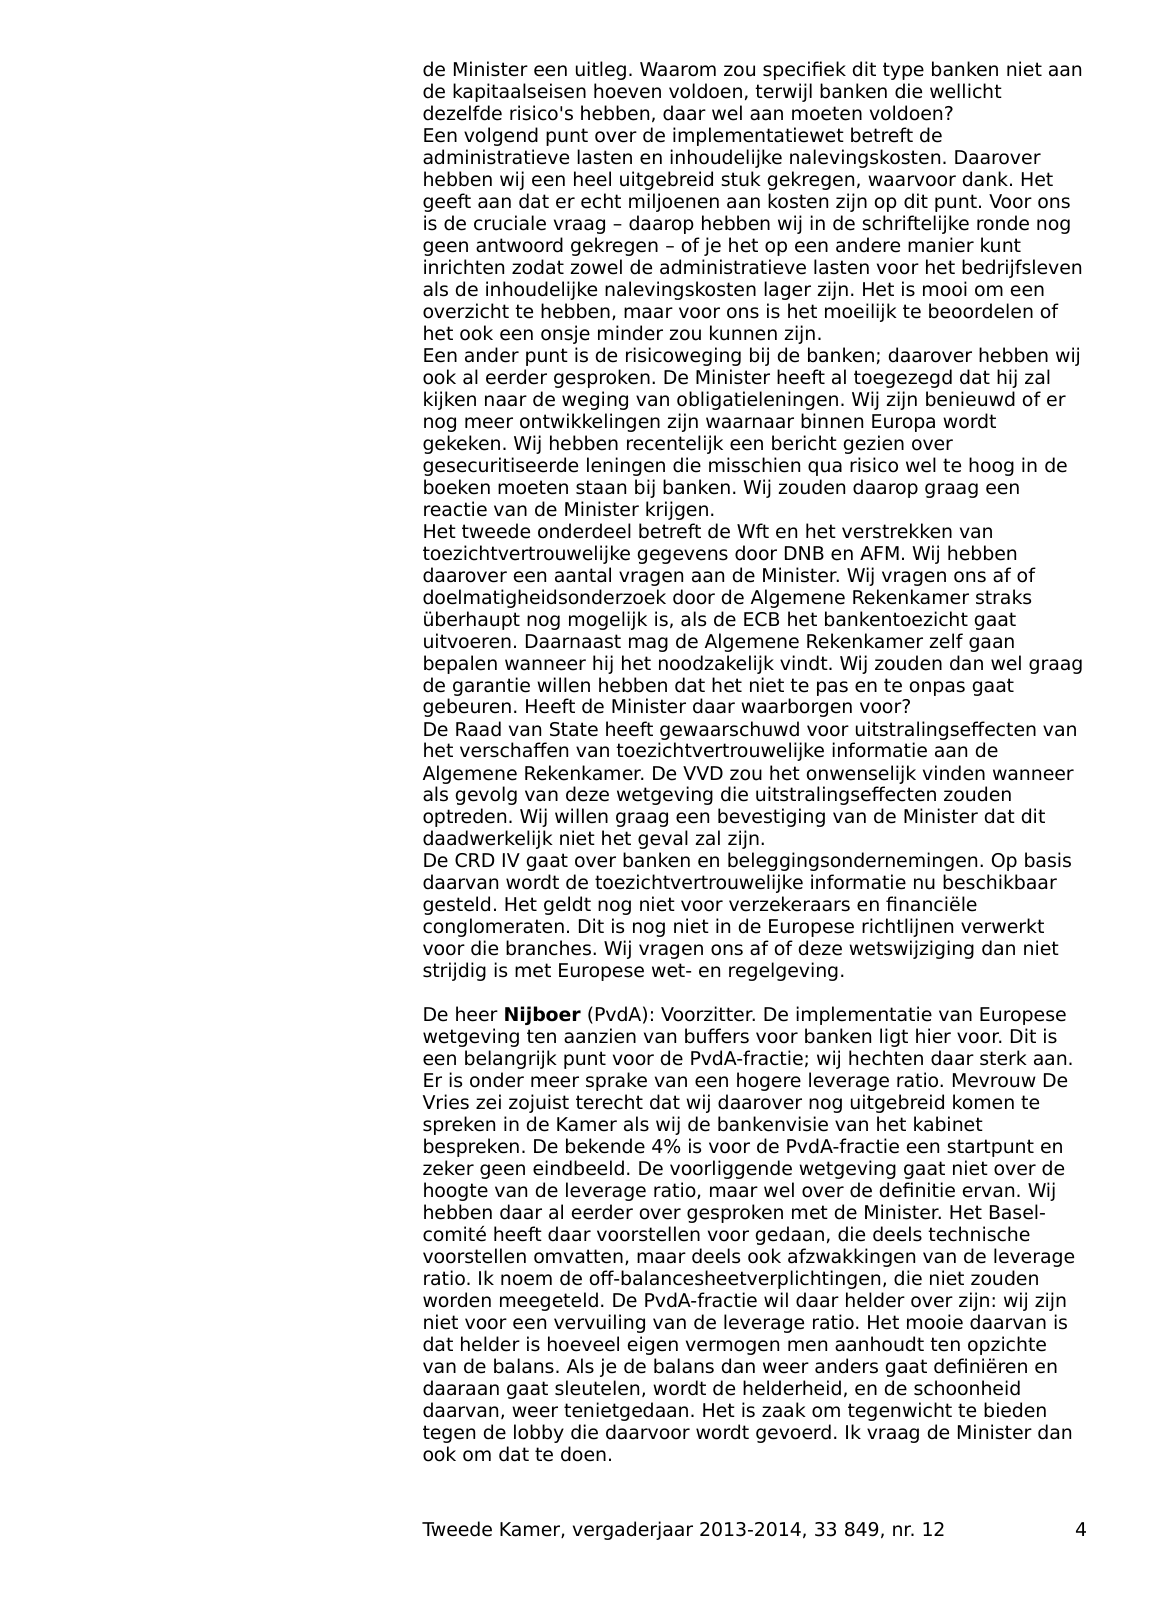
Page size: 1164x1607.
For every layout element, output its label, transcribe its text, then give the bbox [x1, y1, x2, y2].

text Een volgend punt over de implementatiewet betreft de administratieve lasten en inhoudelijke nalevingskosten. Daarover hebben wij een heel uitgebreid stuk gekregen, waarvoor dank. Het geeft aan dat er echt miljoenen aan kosten zijn op dit punt. Voor ons is de cruciale vraag – daarop hebben wij in de schriftelijke ronde nog geen antwoord gekregen – of je het op een andere manier kunt inrichten zodat zowel de administratieve lasten voor het bedrijfsleven als de inhoudelijke nalevingskosten lager zijn. Het is mooi om een overzicht te hebben, maar voor ons is het moeilijk te beoordelen of het ook een onsje minder zou kunnen zijn. [422, 125, 1087, 345]
text Het tweede onderdeel betreft de Wft en het verstrekken van toezichtvertrouwelijke gegevens door DNB en AFM. Wij hebben daarover een aantal vragen aan de Minister. Wij vragen ons af of doelmatigheidsonderzoek door de Algemene Rekenkamer straks überhaupt nog mogelijk is, als de ECB het bankentoezicht gaat uitvoeren. Daarnaast mag de Algemene Rekenkamer zelf gaan bepalen wanneer hij het noodzakelijk vindt. Wij zouden dan wel graag de garantie willen hebben dat het niet te pas en te onpas gaat gebeuren. Heeft de Minister daar waarborgen voor? [422, 521, 1087, 718]
text Een ander punt is de risicoweging bij de banken; daarover hebben wij ook al eerder gesproken. De Minister heeft al toegezegd dat hij zal kijken naar de weging van obligatieleningen. Wij zijn benieuwd of er nog meer ontwikkelingen zijn waarnaar binnen Europa wordt gekeken. Wij hebben recentelijk een bericht gezien over gesecuritiseerde leningen die misschien qua risico wel te hoog in de boeken moeten staan bij banken. Wij zouden daarop graag een reactie van de Minister krijgen. [422, 345, 1087, 521]
text De CRD IV gaat over banken en beleggingsondernemingen. Op basis daarvan wordt de toezichtvertrouwelijke informatie nu beschikbaar gesteld. Het geldt nog niet voor verzekeraars en financiële conglomeraten. Dit is nog niet in de Europese richtlijnen verwerkt voor die branches. Wij vragen ons af of deze wetswijziging dan niet strijdig is met Europese wet- en regelgeving. [422, 850, 1087, 982]
text De Raad van State heeft gewaarschuwd voor uitstralingseffecten van het verschaffen van toezichtvertrouwelijke informatie aan de Algemene Rekenkamer. De VVD zou het onwenselijk vinden wanneer als gevolg van deze wetgeving die uitstralingseffecten zouden optreden. Wij willen graag een bevestiging van de Minister dat dit daadwerkelijk niet het geval zal zijn. [422, 718, 1087, 850]
text De heer Nijboer (PvdA): Voorzitter. De implementatie van Europese wetgeving ten aanzien van buffers voor banken ligt hier voor. Dit is een belangrijk punt voor de PvdA-fractie; wij hechten daar sterk aan. Er is onder meer sprake van een hogere leverage ratio. Mevrouw De Vries zei zojuist terecht dat wij daarover nog uitgebreid komen te spreken in de Kamer als wij de bankenvisie van het kabinet bespreken. De bekende 4% is voor de PvdA-fractie een startpunt en zeker geen eindbeeld. De voorliggende wetgeving gaat niet over de hoogte van de leverage ratio, maar wel over de definitie ervan. Wij hebben daar al eerder over gesproken met de Minister. Het Basel-comité heeft daar voorstellen voor gedaan, die deels technische voorstellen omvatten, maar deels ook afzwakkingen van de leverage ratio. Ik noem de off-balancesheetverplichtingen, die niet zouden worden meegeteld. De PvdA-fractie wil daar helder over zijn: wij zijn niet voor een vervuiling van de leverage ratio. Het mooie daarvan is dat helder is hoeveel eigen vermogen men aanhoudt ten opzichte van de balans. Als je de balans dan weer anders gaat definiëren en daaraan gaat sleutelen, wordt de helderheid, en de schoonheid daarvan, weer tenietgedaan. Het is zaak om tegenwicht te bieden tegen de lobby die daarvoor wordt gevoerd. Ik vraag de Minister dan ook om dat te doen. [422, 1004, 1087, 1466]
text de Minister een uitleg. Waarom zou specifiek dit type banken niet aan de kapitaalseisen hoeven voldoen, terwijl banken die wellicht dezelfde risico's hebben, daar wel aan moeten voldoen? [422, 59, 1087, 125]
